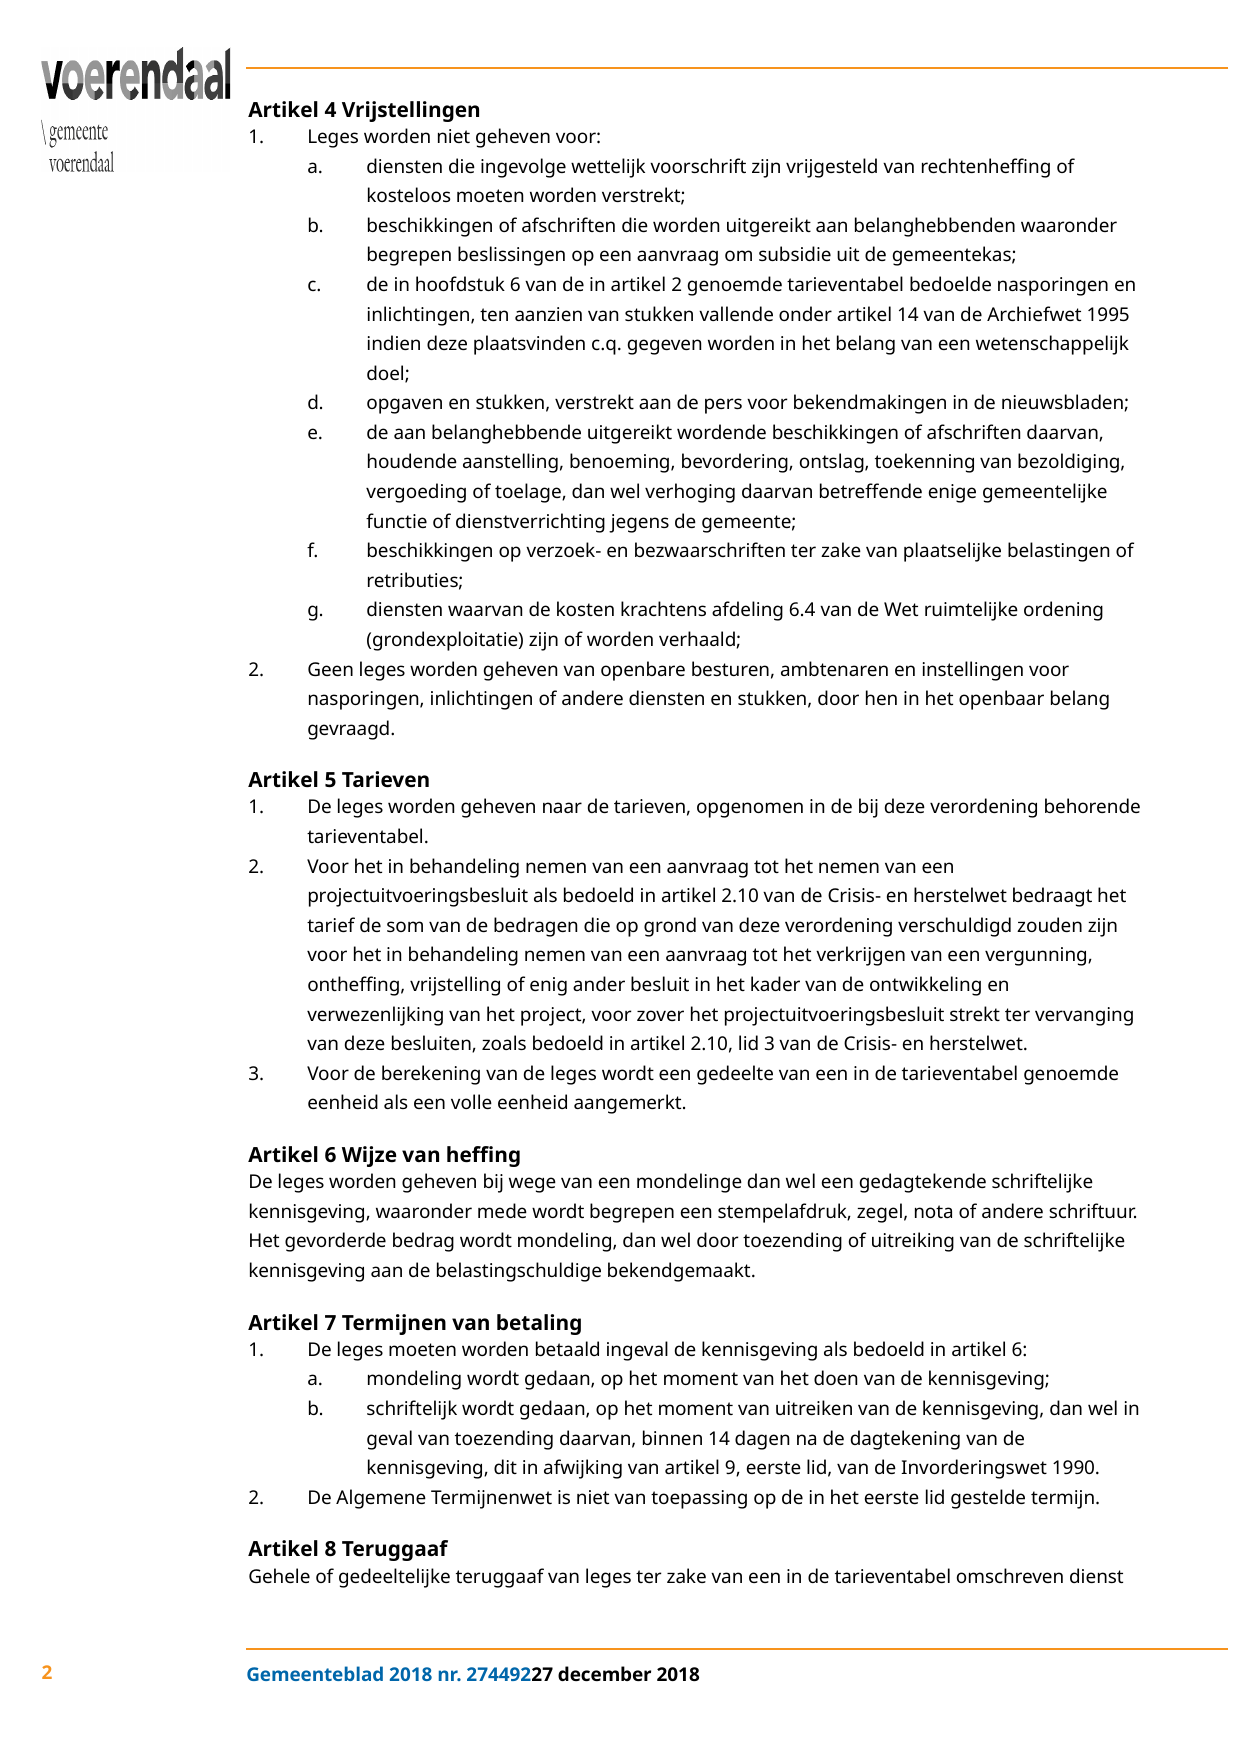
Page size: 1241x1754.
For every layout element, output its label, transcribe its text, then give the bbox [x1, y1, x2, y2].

list Leges worden niet geheven voor: [248, 123, 1152, 149]
list Voor het in behandeling nemen van een aanvraag tot het nemen van een projectuitvoeringsbesluit als bedoeld in artikel 2.10 van de Crisis- en herstelwet bedraagt het tarief de som van de bedragen die op grond van deze verordening verschuldigd zouden zijn voor het in behandeling nemen van een aanvraag tot het verkrijgen van een vergunning, ontheffing, vrijstelling of enig ander besluit in het kader van de ontwikkeling en verwezenlijking van het project, voor zover het projectuitvoeringsbesluit strekt ter vervanging van deze besluiten, zoals bedoeld in artikel 2.10, lid 3 van de Crisis- en herstelwet. [248, 853, 1152, 1056]
picture [41, 47, 231, 172]
list Geen leges worden geheven van openbare besturen, ambtenaren en instellingen voor nasporingen, inlichtingen of andere diensten en stukken, door hen in het openbaar belang gevraagd. [248, 656, 1152, 741]
text Artikel 6 Wijze van heffing [248, 1140, 1152, 1168]
list opgaven en stukken, verstrekt aan de pers voor bekendmakingen in de nieuwsbladen; [307, 389, 1152, 415]
list De leges worden geheven naar de tarieven, opgenomen in de bij deze verordening behorende tarieventabel. [248, 794, 1152, 849]
list schriftelijk wordt gedaan, op het moment van uitreiken van de kennisgeving, dan wel in geval van toezending daarvan, binnen 14 dagen na de dagtekening van de kennisgeving, dit in afwijking van artikel 9, eerste lid, van de Invorderingswet 1990. [307, 1395, 1152, 1480]
list Voor de berekening van de leges wordt een gedeelte van een in de tarieventabel genoemde eenheid als een volle eenheid aangemerkt. [248, 1060, 1152, 1115]
text Artikel 5 Tarieven [248, 765, 1152, 794]
list de aan belanghebbende uitgereikt wordende beschikkingen of afschriften daarvan, houdende aanstelling, benoeming, bevordering, ontslag, toekenning van bezoldiging, vergoeding of toelage, dan wel verhoging daarvan betreffende enige gemeentelijke functie of dienstverrichting jegens de gemeente; [307, 419, 1152, 533]
list diensten die ingevolge wettelijk voorschrift zijn vrijgesteld van rechtenheffing of kosteloos moeten worden verstrekt; [307, 153, 1152, 208]
text Artikel 7 Termijnen van betaling [248, 1308, 1152, 1336]
list diensten waarvan de kosten krachtens afdeling 6.4 van de Wet ruimtelijke ordening (grondexploitatie) zijn of worden verhaald; [307, 597, 1152, 652]
list beschikkingen of afschriften die worden uitgereikt aan belanghebbenden waaronder begrepen beslissingen op een aanvraag om subsidie uit de gemeentekas; [307, 212, 1152, 267]
text Artikel 8 Teruggaaf [248, 1534, 1152, 1563]
text Gehele of gedeeltelijke teruggaaf van leges ter zake van een in de tarieventabel omschreven dienst [248, 1563, 1152, 1588]
text De leges worden geheven bij wege van een mondelinge dan wel een gedagtekende schriftelijke kennisgeving, waaronder mede wordt begrepen een stempelafdruk, zegel, nota of andere schriftuur. Het gevorderde bedrag wordt mondeling, dan wel door toezending of uitreiking van de schriftelijke kennisgeving aan de belastingschuldige bekendgemaakt. [248, 1168, 1152, 1283]
list mondeling wordt gedaan, op het moment van het doen van de kennisgeving; [307, 1366, 1152, 1391]
list De leges moeten worden betaald ingeval de kennisgeving als bedoeld in artikel 6: [248, 1336, 1152, 1362]
list de in hoofdstuk 6 van de in artikel 2 genoemde tarieventabel bedoelde nasporingen en inlichtingen, ten aanzien van stukken vallende onder artikel 14 van de Archiefwet 1995 indien deze plaatsvinden c.q. gegeven worden in het belang van een wetenschappelijk doel; [307, 271, 1152, 386]
list De Algemene Termijnenwet is niet van toepassing op de in het eerste lid gestelde termijn. [248, 1484, 1152, 1510]
text Artikel 4 Vrijstellingen [248, 95, 1152, 123]
list beschikkingen op verzoek- en bezwaarschriften ter zake van plaatselijke belastingen of retributies; [307, 537, 1152, 593]
